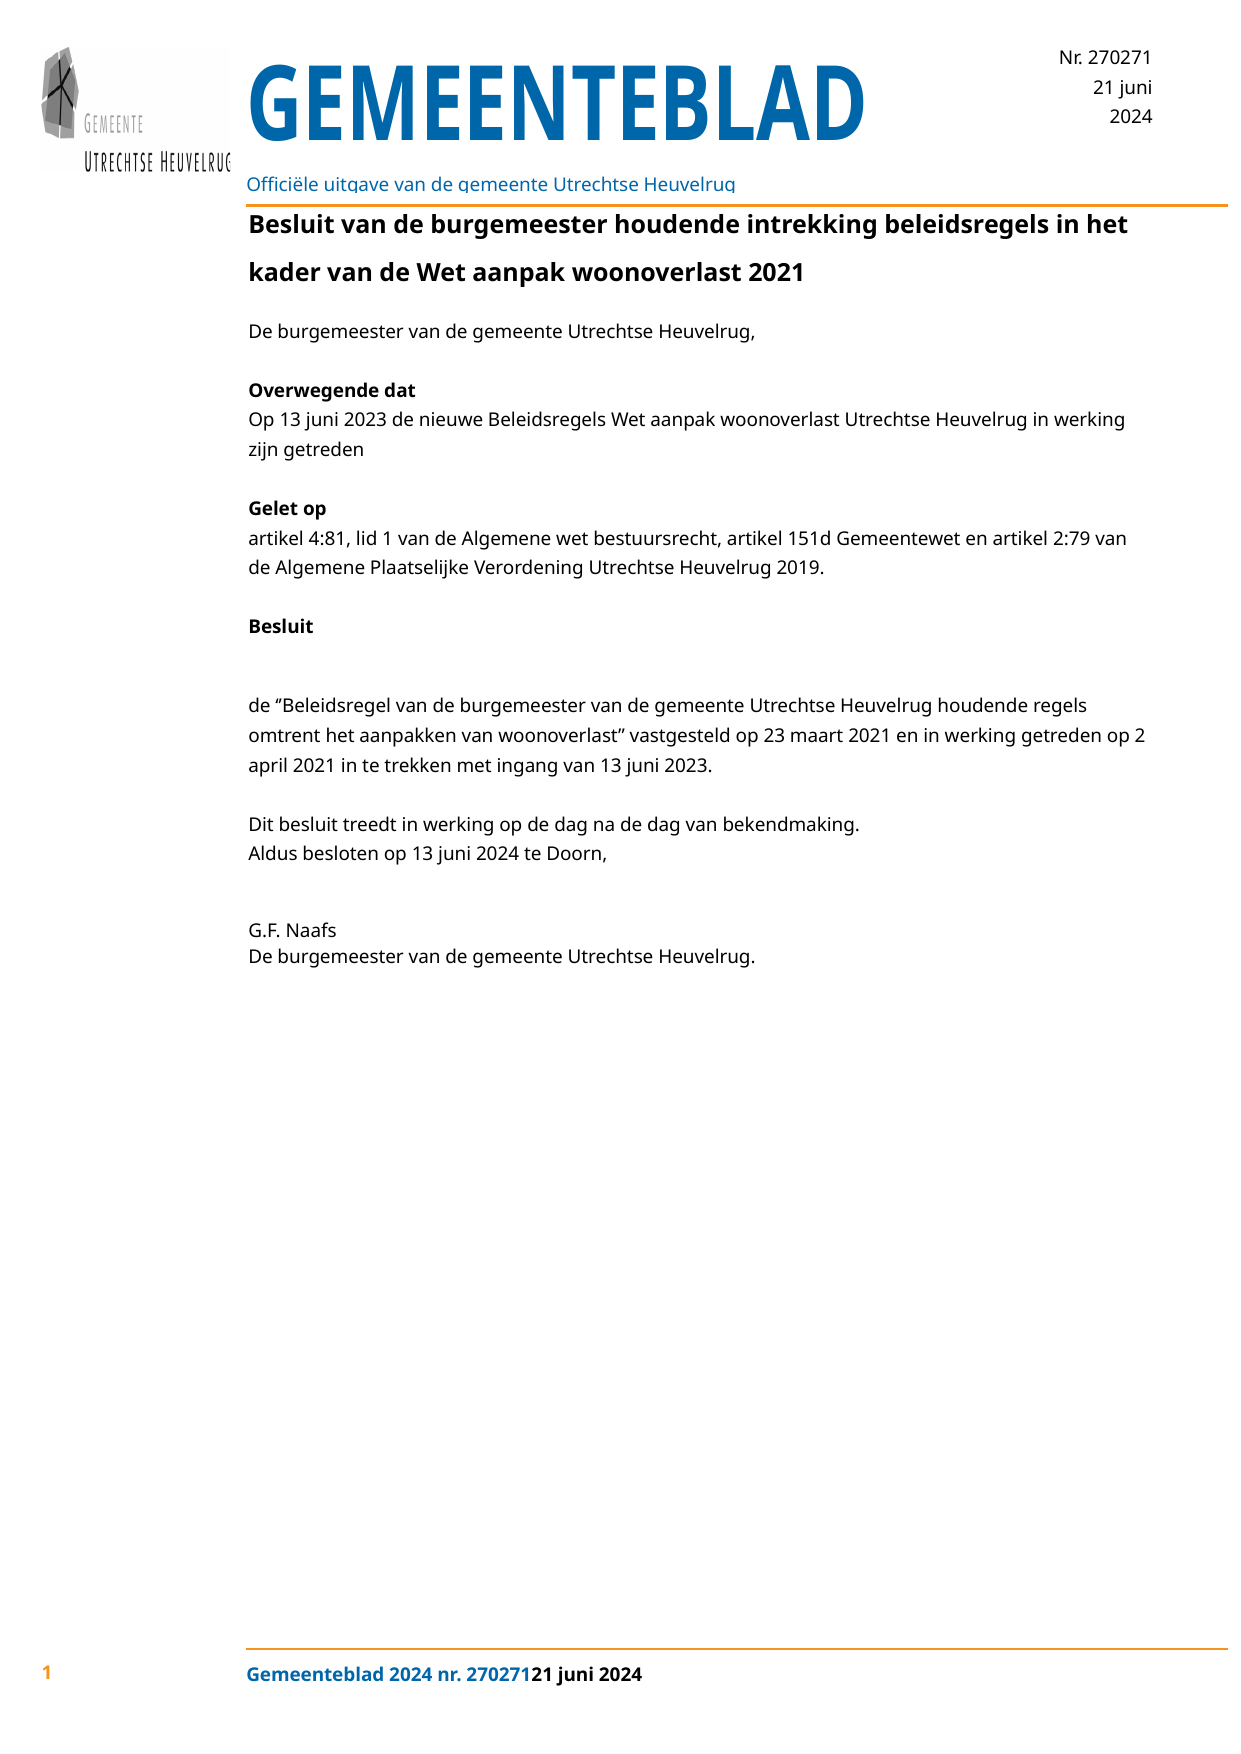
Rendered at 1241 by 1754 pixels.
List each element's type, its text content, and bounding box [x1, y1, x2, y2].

text De burgemeester van de gemeente Utrechtse Heuvelrug. [248, 943, 1152, 969]
text G.F. Naafs [248, 918, 1152, 943]
text artikel 4:81, lid 1 van de Algemene wet bestuursrecht, artikel 151d Gemeentewet en artikel 2:79 van de Algemene Plaatselijke Verordening Utrechtse Heuvelrug 2019. [248, 525, 1152, 580]
text Besluit [248, 614, 1152, 639]
text Op 13 juni 2023 de nieuwe Beleidsregels Wet aanpak woonoverlast Utrechtse Heuvelrug in werking zijn getreden [248, 407, 1152, 462]
text Besluit van de burgemeester houdende intrekking beleidsregels in het kader van de Wet aanpak woonoverlast 2021 [248, 207, 1152, 288]
text De burgemeester van de gemeente Utrechtse Heuvelrug, [248, 318, 1152, 344]
text Overwegende dat [248, 377, 1152, 403]
text de ‘’Beleidsregel van de burgemeester van de gemeente Utrechtse Heuvelrug houdende regels omtrent het aanpakken van woonoverlast’’ vastgesteld op 23 maart 2021 en in werking getreden op 2 april 2021 in te trekken met ingang van 13 juni 2023. [248, 693, 1152, 777]
text Aldus besloten op 13 juni 2024 te Doorn, [248, 841, 1152, 866]
text Gelet op [248, 495, 1152, 521]
picture [41, 47, 231, 172]
text Dit besluit treedt in werking op de dag na de dag van bekendmaking. [248, 811, 1152, 837]
